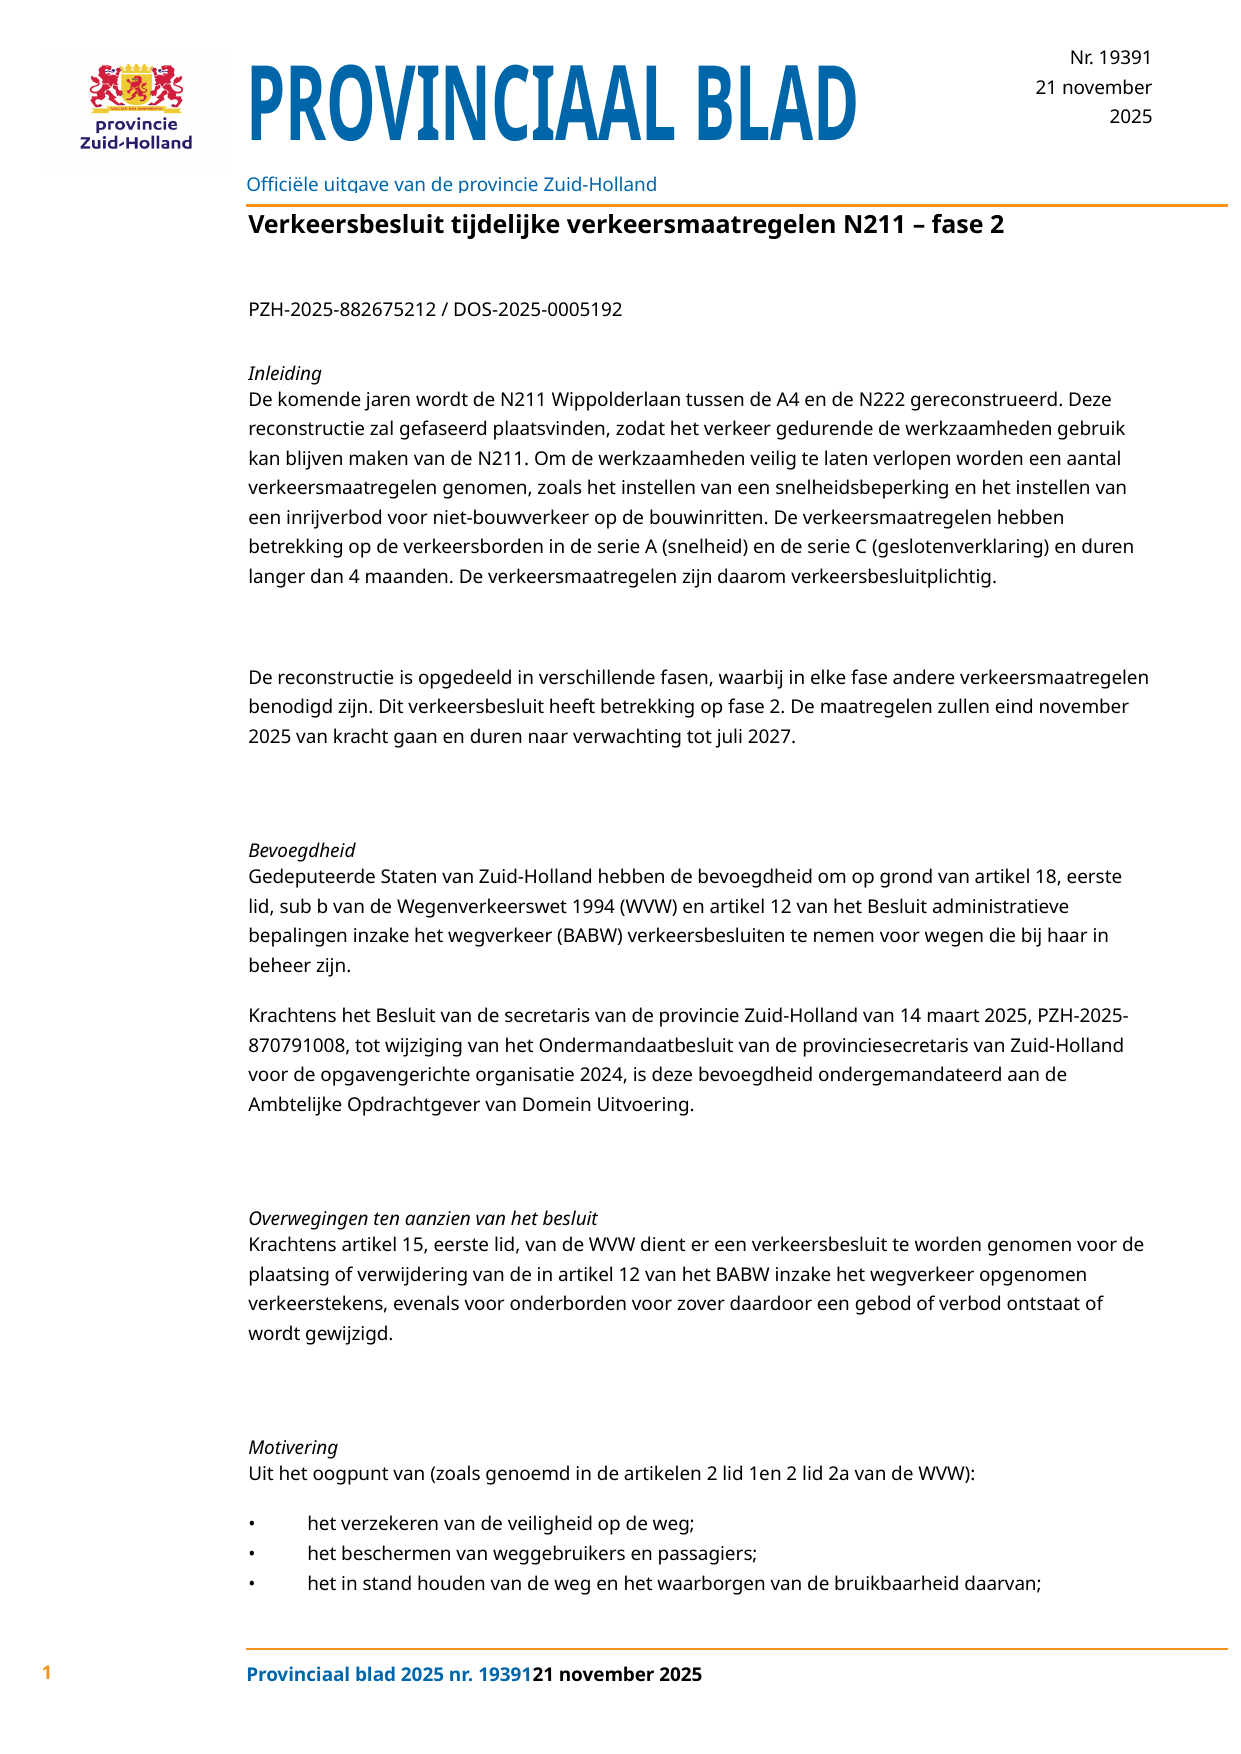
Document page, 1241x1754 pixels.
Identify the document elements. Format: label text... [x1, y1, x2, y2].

list het beschermen van weggebruikers en passagiers; [248, 1540, 1152, 1566]
text Krachtens artikel 15, eerste lid, van de WVW dient er een verkeersbesluit te worden genomen voor de plaatsing of verwijdering van de in artikel 12 van het BABW inzake het wegverkeer opgenomen verkeerstekens, evenals voor onderborden voor zover daardoor een gebod of verbod ontstaat of wordt gewijzigd. [248, 1231, 1152, 1346]
text Uit het oogpunt van (zoals genoemd in de artikelen 2 lid 1en 2 lid 2a van de WVW): [248, 1460, 1152, 1486]
text PZH-2025-882675212 / DOS-2025-0005192 [248, 296, 1152, 322]
text Motivering [248, 1434, 1152, 1460]
text Verkeersbesluit tijdelijke verkeersmaatregelen N211 – fase 2 [248, 207, 1152, 241]
text De reconstructie is opgedeeld in verschillende fasen, waarbij in elke fase andere verkeersmaatregelen benodigd zijn. Dit verkeersbesluit heeft betrekking op fase 2. De maatregelen zullen eind november 2025 van kracht gaan en duren naar verwachting tot juli 2027. [248, 664, 1152, 749]
picture [41, 47, 231, 172]
text Overwegingen ten aanzien van het besluit [248, 1206, 1152, 1231]
text Bevoegdheid [248, 838, 1152, 863]
text Inleiding [248, 360, 1152, 386]
list het verzekeren van de veiligheid op de weg; [248, 1511, 1152, 1536]
text De komende jaren wordt de N211 Wippolderlaan tussen de A4 en de N222 gereconstrueerd. Deze reconstructie zal gefaseerd plaatsvinden, zodat het verkeer gedurende de werkzaamheden gebruik kan blijven maken van de N211. Om de werkzaamheden veilig te laten verlopen worden een aantal verkeersmaatregelen genomen, zoals het instellen van een snelheidsbeperking en het instellen van een inrijverbod voor niet-bouwverkeer op de bouwinritten. De verkeersmaatregelen hebben betrekking op de verkeersborden in de serie A (snelheid) en de serie C (geslotenverklaring) en duren langer dan 4 maanden. De verkeersmaatregelen zijn daarom verkeersbesluitplichtig. [248, 386, 1152, 589]
text Gedeputeerde Staten van Zuid-Holland hebben de bevoegdheid om op grond van artikel 18, eerste lid, sub b van de Wegenverkeerswet 1994 (WVW) en artikel 12 van het Besluit administratieve bepalingen inzake het wegverkeer (BABW) verkeersbesluiten te nemen voor wegen die bij haar in beheer zijn. [248, 863, 1152, 978]
list het in stand houden van de weg en het waarborgen van de bruikbaarheid daarvan; [248, 1570, 1152, 1596]
text Krachtens het Besluit van de secretaris van de provincie Zuid-Holland van 14 maart 2025, PZH-2025-870791008, tot wijziging van het Ondermandaatbesluit van de provinciesecretaris van Zuid-Holland voor de opgavengerichte organisatie 2024, is deze bevoegdheid ondergemandateerd aan de Ambtelijke Opdrachtgever van Domein Uitvoering. [248, 1002, 1152, 1117]
